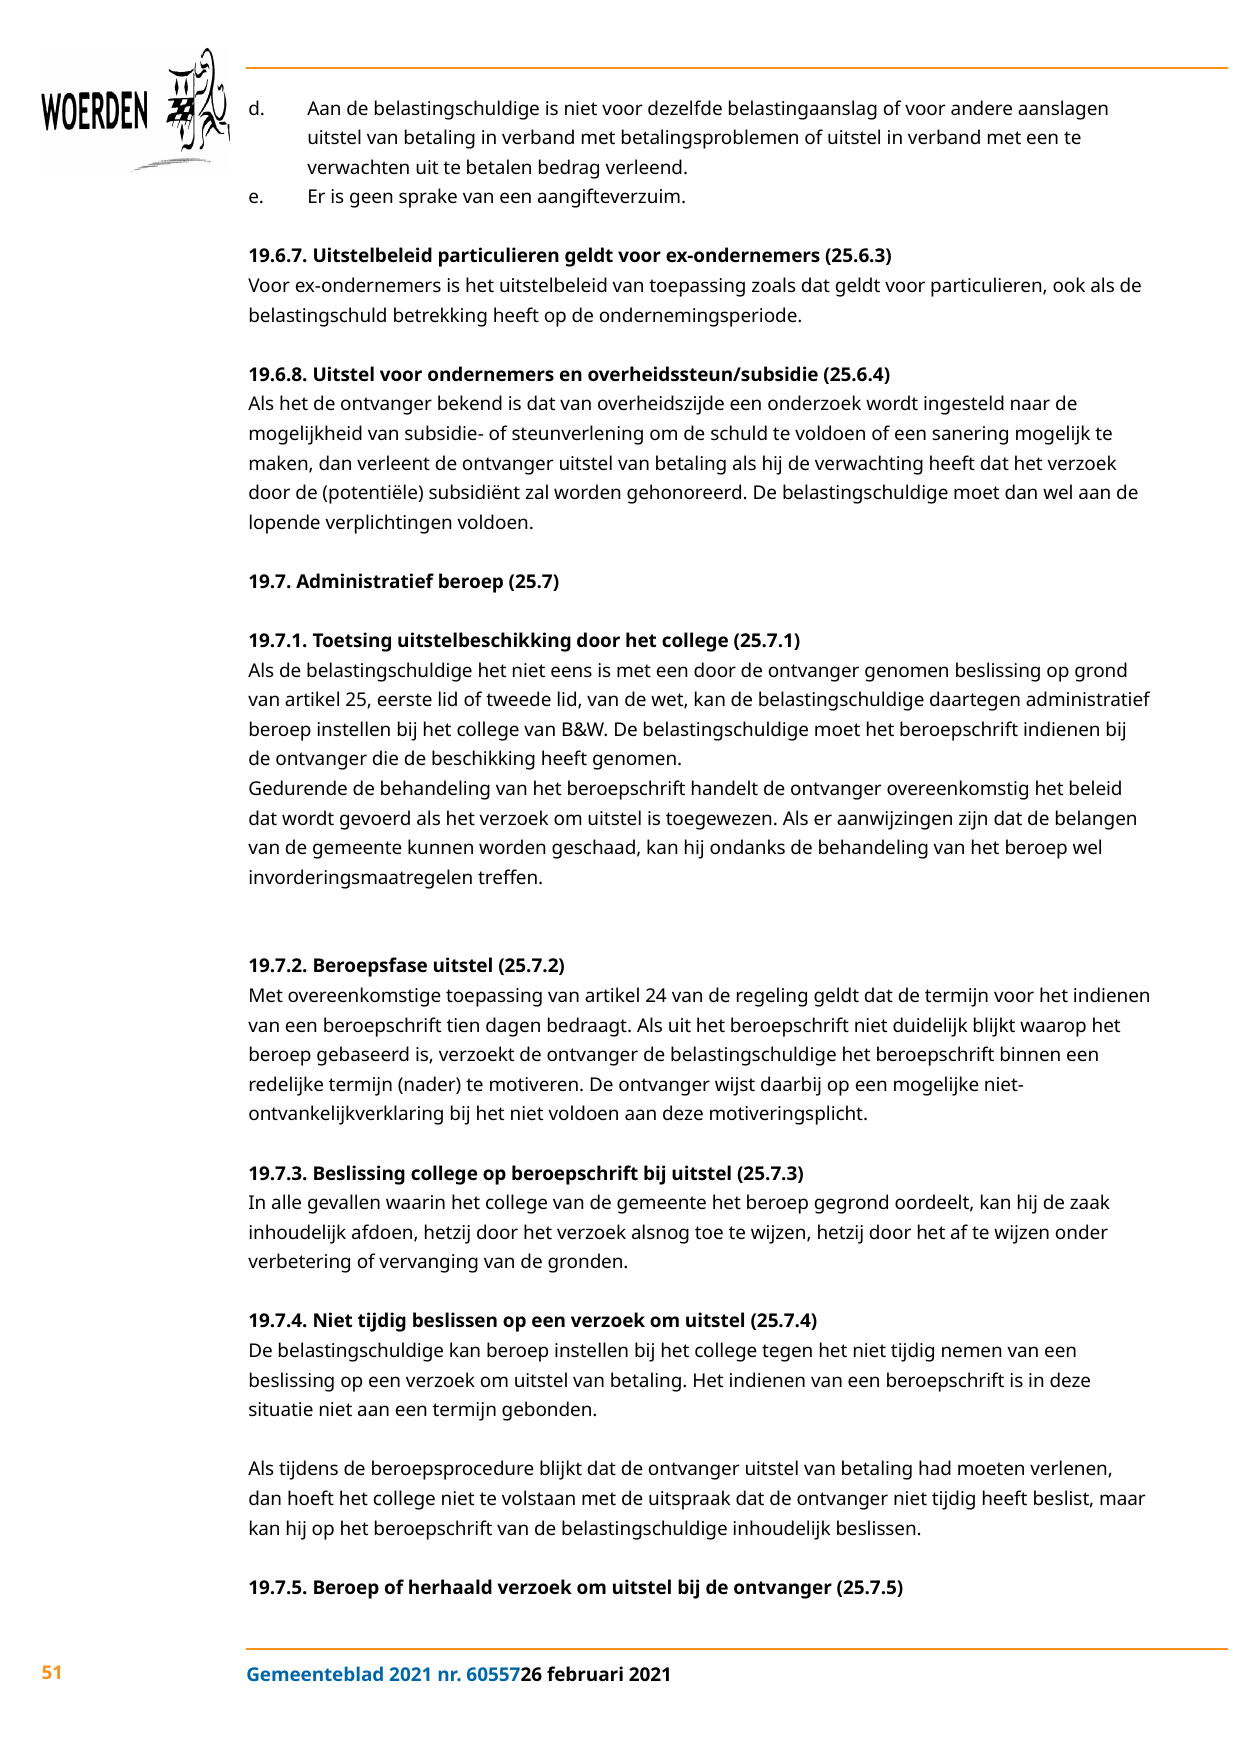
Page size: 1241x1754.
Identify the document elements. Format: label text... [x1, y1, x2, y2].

text 19.7.3. Beslissing college op beroepschrift bij uitstel (25.7.3) [248, 1160, 1152, 1186]
text 19.6.7. Uitstelbeleid particulieren geldt voor ex-ondernemers (25.6.3) [248, 243, 1152, 268]
text Voor ex-ondernemers is het uitstelbeleid van toepassing zoals dat geldt voor particulieren, ook als de belastingschuld betrekking heeft op de ondernemingsperiode. [248, 272, 1152, 328]
text Als de belastingschuldige het niet eens is met een door de ontvanger genomen beslissing op grond van artikel 25, eerste lid of tweede lid, van de wet, kan de belastingschuldige daartegen administratief beroep instellen bij het college van B&W. De belastingschuldige moet het beroepschrift indienen bij de ontvanger die de beschikking heeft genomen. [248, 657, 1152, 771]
text De belastingschuldige kan beroep instellen bij het college tegen het niet tijdig nemen van een beslissing op een verzoek om uitstel van betaling. Het indienen van een beroepschrift is in deze situatie niet aan een termijn gebonden. [248, 1337, 1152, 1422]
text In alle gevallen waarin het college van de gemeente het beroep gegrond oordeelt, kan hij de zaak inhoudelijk afdoen, hetzij door het verzoek alsnog toe te wijzen, hetzij door het af te wijzen onder verbetering of vervanging van de gronden. [248, 1189, 1152, 1274]
text Als tijdens de beroepsprocedure blijkt dat de ontvanger uitstel van betaling had moeten verlenen, dan hoeft het college niet te volstaan met de uitspraak dat de ontvanger niet tijdig heeft beslist, maar kan hij op het beroepschrift van de belastingschuldige inhoudelijk beslissen. [248, 1456, 1152, 1541]
text 19.7.4. Niet tijdig beslissen op een verzoek om uitstel (25.7.4) [248, 1308, 1152, 1333]
text Met overeenkomstige toepassing van artikel 24 van de regeling geldt dat de termijn voor het indienen van een beroepschrift tien dagen bedraagt. Als uit het beroepschrift niet duidelijk blijkt waarop het beroep gebaseerd is, verzoekt de ontvanger de belastingschuldige het beroepschrift binnen een redelijke termijn (nader) te motiveren. De ontvanger wijst daarbij op een mogelijke niet-ontvankelijkverklaring bij het niet voldoen aan deze motiveringsplicht. [248, 982, 1152, 1126]
text 19.7. Administratief beroep (25.7) [248, 568, 1152, 594]
picture [41, 47, 231, 172]
text 19.6.8. Uitstel voor ondernemers en overheidssteun/subsidie (25.6.4) [248, 361, 1152, 387]
text 19.7.1. Toetsing uitstelbeschikking door het college (25.7.1) [248, 627, 1152, 653]
text 19.7.2. Beroepsfase uitstel (25.7.2) [248, 953, 1152, 978]
text Als het de ontvanger bekend is dat van overheidszijde een onderzoek wordt ingesteld naar de mogelijkheid van subsidie- of steunverlening om de schuld te voldoen of een sanering mogelijk te maken, dan verleent de ontvanger uitstel van betaling als hij de verwachting heeft dat het verzoek door de (potentiële) subsidiënt zal worden gehonoreerd. De belastingschuldige moet dan wel aan de lopende verplichtingen voldoen. [248, 391, 1152, 535]
list Er is geen sprake van een aangifteverzuim. [248, 183, 1152, 209]
text 19.7.5. Beroep of herhaald verzoek om uitstel bij de ontvanger (25.7.5) [248, 1574, 1152, 1600]
text Gedurende de behandeling van het beroepschrift handelt de ontvanger overeenkomstig het beleid dat wordt gevoerd als het verzoek om uitstel is toegewezen. Als er aanwijzingen zijn dat de belangen van de gemeente kunnen worden geschaad, kan hij ondanks de behandeling van het beroep wel invorderingsmaatregelen treffen. [248, 775, 1152, 890]
list Aan de belastingschuldige is niet voor dezelfde belastingaanslag of voor andere aanslagen uitstel van betaling in verband met betalingsproblemen of uitstel in verband met een te verwachten uit te betalen bedrag verleend. [248, 95, 1152, 180]
